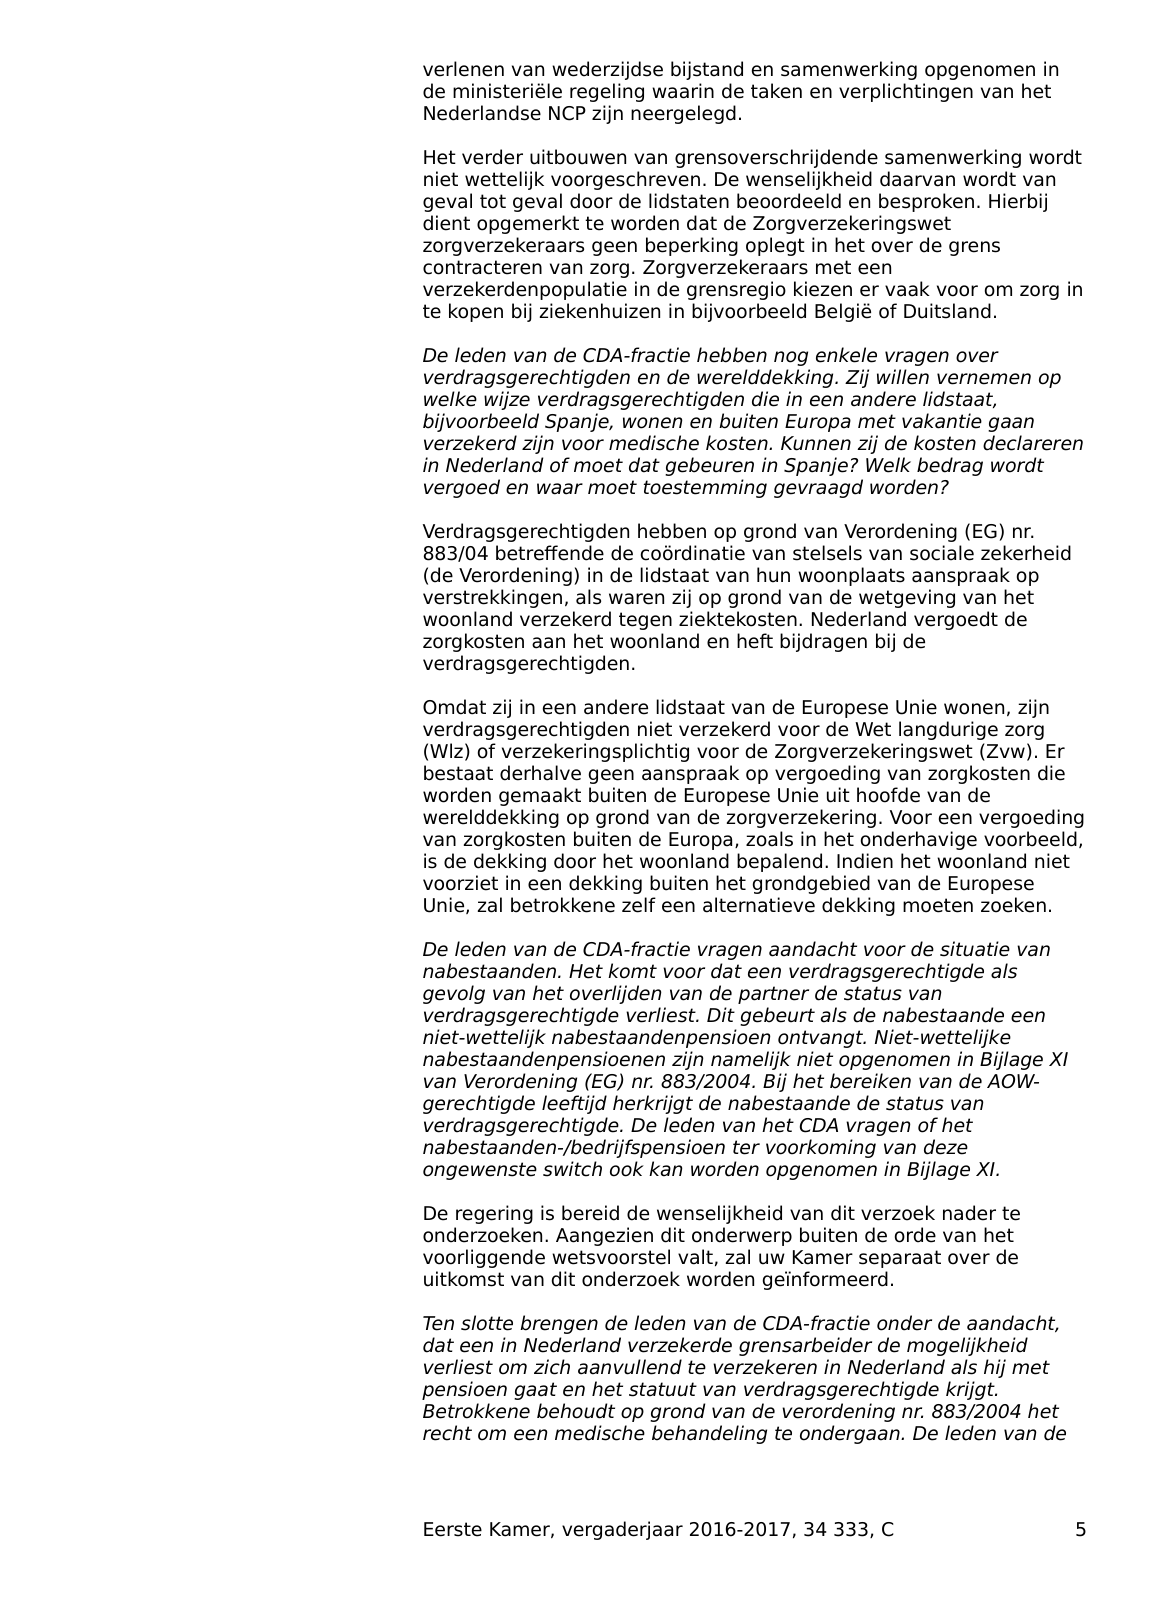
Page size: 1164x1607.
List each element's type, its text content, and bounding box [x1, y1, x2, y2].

subtitle De leden van de CDA-fractie hebben nog enkele vragen over verdragsgerechtigden en de werelddekking. Zij willen vernemen op welke wijze verdragsgerechtigden die in een andere lidstaat, bijvoorbeeld Spanje, wonen en buiten Europa met vakantie gaan verzekerd zijn voor medische kosten. Kunnen zij de kosten declareren in Nederland of moet dat gebeuren in Spanje? Welk bedrag wordt vergoed en waar moet toestemming gevraagd worden? [422, 345, 1087, 499]
text Omdat zij in een andere lidstaat van de Europese Unie wonen, zijn verdragsgerechtigden niet verzekerd voor de Wet langdurige zorg (Wlz) of verzekeringsplichtig voor de Zorgverzekeringswet (Zvw). Er bestaat derhalve geen aanspraak op vergoeding van zorgkosten die worden gemaakt buiten de Europese Unie uit hoofde van de werelddekking op grond van de zorgverzekering. Voor een vergoeding van zorgkosten buiten de Europa, zoals in het onderhavige voorbeeld, is de dekking door het woonland bepalend. Indien het woonland niet voorziet in een dekking buiten het grondgebied van de Europese Unie, zal betrokkene zelf een alternatieve dekking moeten zoeken. [422, 697, 1087, 917]
text De leden van de CDA-fractie vragen aandacht voor de situatie van nabestaanden. Het komt voor dat een verdragsgerechtigde als gevolg van het overlijden van de partner de status van verdragsgerechtigde verliest. Dit gebeurt als de nabestaande een niet-wettelijk nabestaandenpensioen ontvangt. Niet-wettelijke nabestaandenpensioenen zijn namelijk niet opgenomen in Bijlage XI van Verordening (EG) nr. 883/2004. Bij het bereiken van de AOW-gerechtigde leeftijd herkrijgt de nabestaande de status van verdragsgerechtigde. De leden van het CDA vragen of het nabestaanden-/bedrijfspensioen ter voorkoming van deze ongewenste switch ook kan worden opgenomen in Bijlage XI. [422, 939, 1087, 1181]
text De regering is bereid de wenselijkheid van dit verzoek nader te onderzoeken. Aangezien dit onderwerp buiten de orde van het voorliggende wetsvoorstel valt, zal uw Kamer separaat over de uitkomst van dit onderzoek worden geïnformeerd. [422, 1203, 1087, 1291]
text Verdragsgerechtigden hebben op grond van Verordening (EG) nr. 883/04 betreffende de coördinatie van stelsels van sociale zekerheid (de Verordening) in de lidstaat van hun woonplaats aanspraak op verstrekkingen, als waren zij op grond van de wetgeving van het woonland verzekerd tegen ziektekosten. Nederland vergoedt de zorgkosten aan het woonland en heft bijdragen bij de verdragsgerechtigden. [422, 521, 1087, 675]
text Het verder uitbouwen van grensoverschrijdende samenwerking wordt niet wettelijk voorgeschreven. De wenselijkheid daarvan wordt van geval tot geval door de lidstaten beoordeeld en besproken. Hierbij dient opgemerkt te worden dat de Zorgverzekeringswet zorgverzekeraars geen beperking oplegt in het over de grens contracteren van zorg. Zorgverzekeraars met een verzekerdenpopulatie in de grensregio kiezen er vaak voor om zorg in te kopen bij ziekenhuizen in bijvoorbeeld België of Duitsland. [422, 147, 1087, 323]
text verlenen van wederzijdse bijstand en samenwerking opgenomen in de ministeriële regeling waarin de taken en verplichtingen van het Nederlandse NCP zijn neergelegd. [422, 59, 1087, 125]
text Ten slotte brengen de leden van de CDA-fractie onder de aandacht, dat een in Nederland verzekerde grensarbeider de mogelijkheid verliest om zich aanvullend te verzekeren in Nederland als hij met pensioen gaat en het statuut van verdragsgerechtigde krijgt. Betrokkene behoudt op grond van de verordening nr. 883/2004 het recht om een medische behandeling te ondergaan. De leden van de [422, 1313, 1087, 1445]
